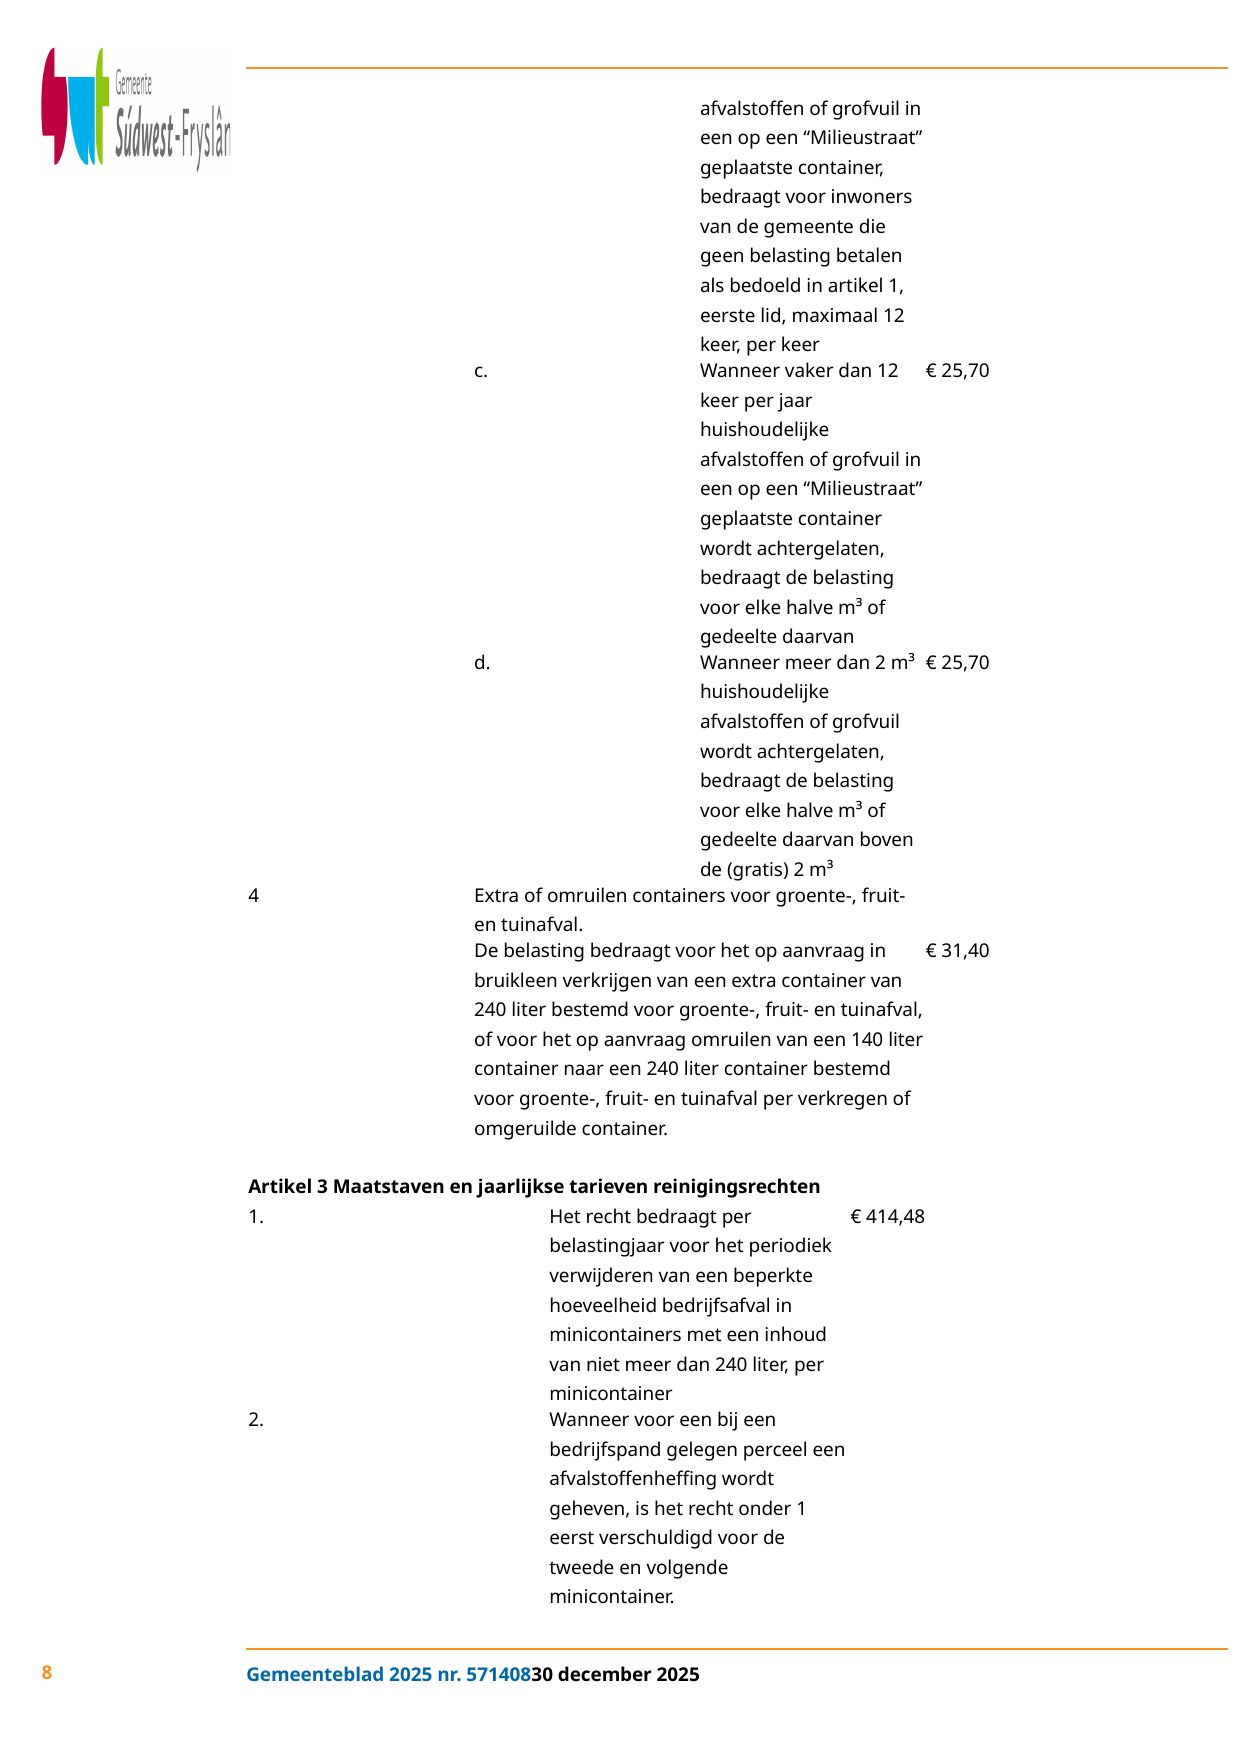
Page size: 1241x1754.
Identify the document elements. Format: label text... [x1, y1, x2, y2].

table_cell afvalstoffen of grofvuil in een op een “Milieustraat” geplaatste container, bedraagt voor inwoners van de gemeente die geen belasting betalen als bedoeld in artikel 1, eerste lid, maximaal 12 keer, per keer [700, 95, 926, 357]
table_cell 2. [248, 1406, 549, 1609]
table_cell € 25,70 [926, 649, 1152, 882]
table_cell Wanneer voor een bij een bedrijfspand gelegen perceel een afvalstoffenheffing wordt geheven, is het recht onder 1 eerst verschuldigd voor de tweede en volgende minicontainer. [549, 1406, 850, 1609]
text Artikel 3 Maatstaven en jaarlijkse tarieven reinigingsrechten [248, 1173, 1152, 1199]
table_header Het recht bedraagt per belastingjaar voor het periodiek verwijderen van een beperkte hoeveelheid bedrijfsafval in minicontainers met een inhoud van niet meer dan 240 liter, per minicontainer [549, 1203, 850, 1406]
table_cell [474, 95, 700, 357]
table_header € 414,48 [850, 1203, 1152, 1406]
table_cell [850, 1406, 1152, 1609]
table_cell [248, 95, 474, 357]
table_cell c. [474, 357, 700, 649]
table_cell d. [474, 649, 700, 882]
picture [41, 47, 231, 172]
table_cell [926, 95, 1152, 357]
table_cell 4 [248, 882, 474, 937]
table_cell [248, 649, 474, 882]
table_cell Extra of omruilen containers voor groente-, fruit- en tuinafval. [474, 882, 926, 937]
table_cell Wanneer vaker dan 12 keer per jaar huishoudelijke afvalstoffen of grofvuil in een op een “Milieustraat” geplaatste container wordt achtergelaten, bedraagt de belasting voor elke halve m³ of gedeelte daarvan [700, 357, 926, 649]
table_cell € 31,40 [926, 937, 1152, 1141]
table_cell De belasting bedraagt voor het op aanvraag in bruikleen verkrijgen van een extra container van 240 liter bestemd voor groente-, fruit- en tuinafval, of voor het op aanvraag omruilen van een 140 liter container naar een 240 liter container bestemd voor groente-, fruit- en tuinafval per verkregen of omgeruilde container. [474, 937, 926, 1141]
table_cell Wanneer meer dan 2 m³ huishoudelijke afvalstoffen of grofvuil wordt achtergelaten, bedraagt de belasting voor elke halve m³ of gedeelte daarvan boven de (gratis) 2 m³ [700, 649, 926, 882]
table_header 1. [248, 1203, 549, 1406]
table_cell [926, 882, 1152, 937]
table_cell € 25,70 [926, 357, 1152, 649]
table_cell [248, 357, 474, 649]
table_cell [248, 937, 474, 1141]
